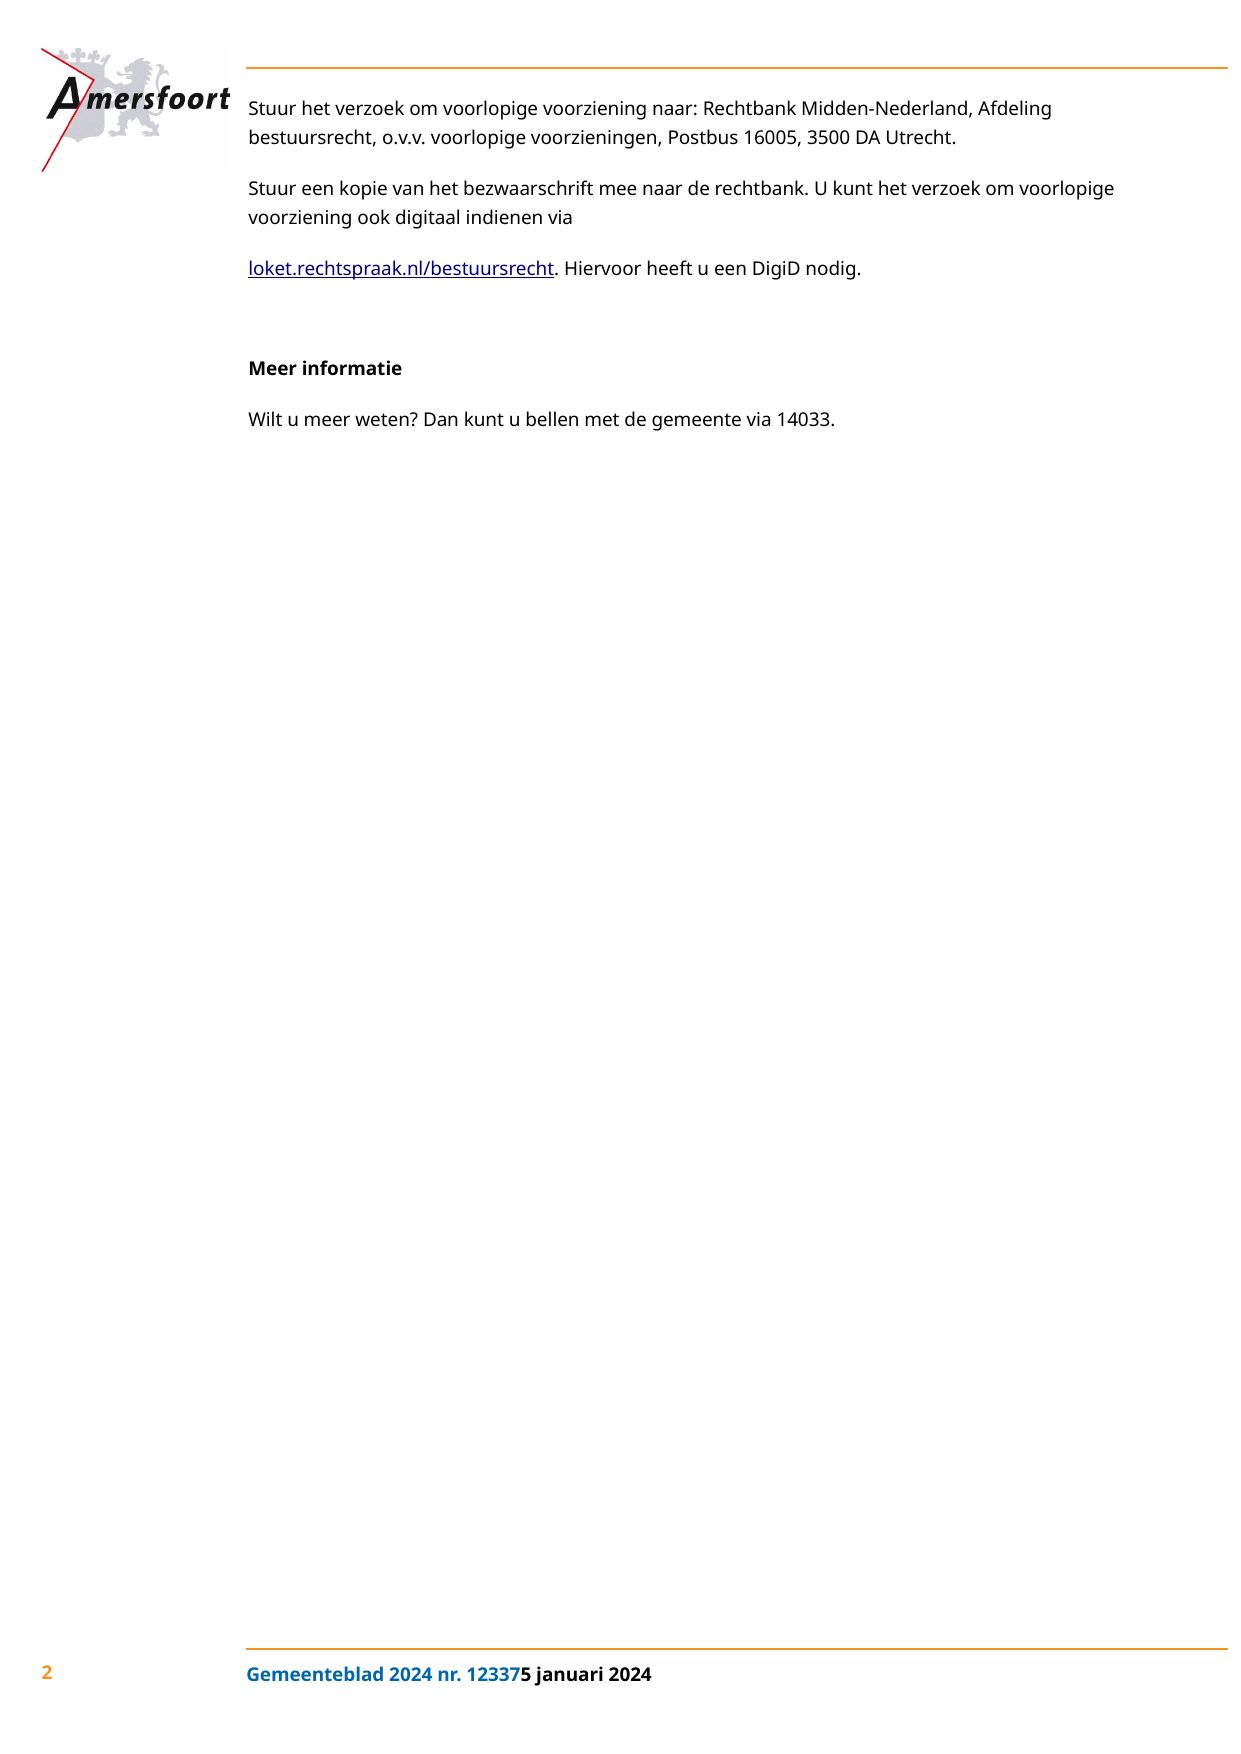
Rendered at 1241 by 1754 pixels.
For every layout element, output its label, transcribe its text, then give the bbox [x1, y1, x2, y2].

text Meer informatie [248, 356, 1152, 381]
picture [41, 47, 231, 172]
text Stuur het verzoek om voorlopige voorziening naar: Rechtbank Midden-Nederland, Afdeling bestuursrecht, o.v.v. voorlopige voorzieningen, Postbus 16005, 3500 DA Utrecht. [248, 95, 1152, 150]
text loket.rechtspraak.nl/bestuursrecht. Hiervoor heeft u een DigiD nodig. [248, 255, 1152, 281]
text Stuur een kopie van het bezwaarschrift mee naar de rechtbank. U kunt het verzoek om voorlopige voorziening ook digitaal indienen via [248, 175, 1152, 230]
text Wilt u meer weten? Dan kunt u bellen met de gemeente via 14033. [248, 406, 1152, 432]
